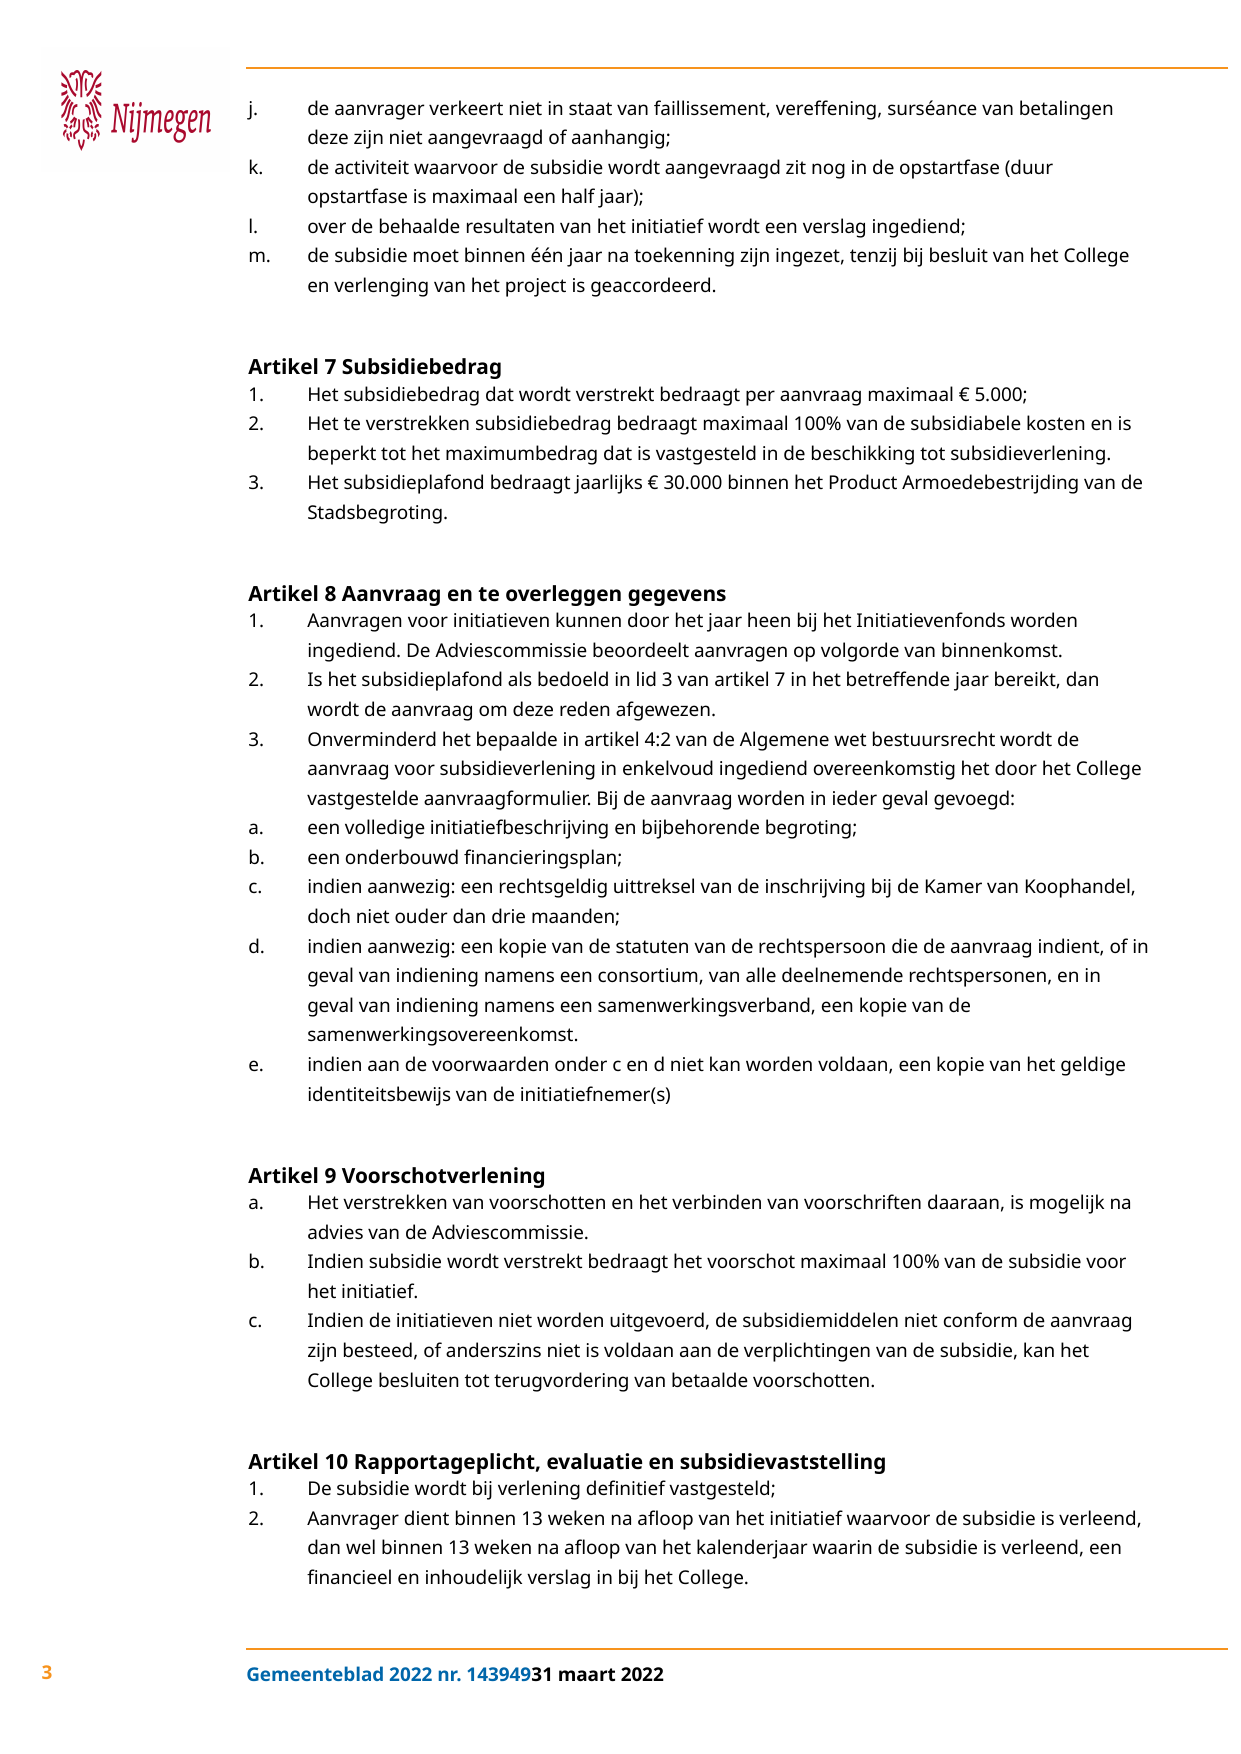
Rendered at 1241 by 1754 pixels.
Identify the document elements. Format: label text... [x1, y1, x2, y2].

text Artikel 8 Aanvraag en te overleggen gegevens [248, 579, 1152, 607]
list Het subsidieplafond bedraagt jaarlijks € 30.000 binnen het Product Armoedebestrijding van de Stadsbegroting. [248, 469, 1152, 525]
list Aanvrager dient binnen 13 weken na afloop van het initiatief waarvoor de subsidie is verleend, dan wel binnen 13 weken na afloop van het kalenderjaar waarin de subsidie is verleend, een financieel en inhoudelijk verslag in bij het College. [248, 1505, 1152, 1590]
list De subsidie wordt bij verlening definitief vastgesteld; [248, 1475, 1152, 1501]
list Het te verstrekken subsidiebedrag bedraagt maximaal 100% van de subsidiabele kosten en is beperkt tot het maximumbedrag dat is vastgesteld in de beschikking tot subsidieverlening. [248, 410, 1152, 466]
list Indien de initiatieven niet worden uitgevoerd, de subsidiemiddelen niet conform de aanvraag zijn besteed, of anderszins niet is voldaan aan de verplichtingen van de subsidie, kan het College besluiten tot terugvordering van betaalde voorschotten. [248, 1308, 1152, 1392]
text Artikel 10 Rapportageplicht, evaluatie en subsidievaststelling [248, 1447, 1152, 1475]
list indien aanwezig: een rechtsgeldig uittreksel van de inschrijving bij de Kamer van Koophandel, doch niet ouder dan drie maanden; [248, 874, 1152, 929]
list Is het subsidieplafond als bedoeld in lid 3 van artikel 7 in het betreffende jaar bereikt, dan wordt de aanvraag om deze reden afgewezen. [248, 667, 1152, 722]
list Het subsidiebedrag dat wordt verstrekt bedraagt per aanvraag maximaal € 5.000; [248, 381, 1152, 406]
list indien aan de voorwaarden onder c en d niet kan worden voldaan, een kopie van het geldige identiteitsbewijs van de initiatiefnemer(s) [248, 1051, 1152, 1107]
list Onverminderd het bepaalde in artikel 4:2 van de Algemene wet bestuursrecht wordt de aanvraag voor subsidieverlening in enkelvoud ingediend overeenkomstig het door het College vastgestelde aanvraagformulier. Bij de aanvraag worden in ieder geval gevoegd: [248, 726, 1152, 811]
list een onderbouwd financieringsplan; [248, 844, 1152, 870]
list over de behaalde resultaten van het initiatief wordt een verslag ingediend; [248, 213, 1152, 239]
list Aanvragen voor initiatieven kunnen door het jaar heen bij het Initiatievenfonds worden ingediend. De Adviescommissie beoordeelt aanvragen op volgorde van binnenkomst. [248, 607, 1152, 663]
list Indien subsidie wordt verstrekt bedraagt het voorschot maximaal 100% van de subsidie voor het initiatief. [248, 1248, 1152, 1304]
list Het verstrekken van voorschotten en het verbinden van voorschriften daaraan, is mogelijk na advies van de Adviescommissie. [248, 1189, 1152, 1244]
text Artikel 9 Voorschotverlening [248, 1161, 1152, 1189]
list de subsidie moet binnen één jaar na toekenning zijn ingezet, tenzij bij besluit van het College en verlenging van het project is geaccordeerd. [248, 243, 1152, 298]
list de aanvrager verkeert niet in staat van faillissement, vereffening, surséance van betalingen deze zijn niet aangevraagd of aanhangig; [248, 95, 1152, 150]
text Artikel 7 Subsidiebedrag [248, 352, 1152, 381]
list indien aanwezig: een kopie van de statuten van de rechtspersoon die de aanvraag indient, of in geval van indiening namens een consortium, van alle deelnemende rechtspersonen, en in geval van indiening namens een samenwerkingsverband, een kopie van de samenwerkingsovereenkomst. [248, 933, 1152, 1047]
list een volledige initiatiefbeschrijving en bijbehorende begroting; [248, 814, 1152, 840]
list de activiteit waarvoor de subsidie wordt aangevraagd zit nog in de opstartfase (duur opstartfase is maximaal een half jaar); [248, 154, 1152, 209]
picture [41, 47, 231, 172]
